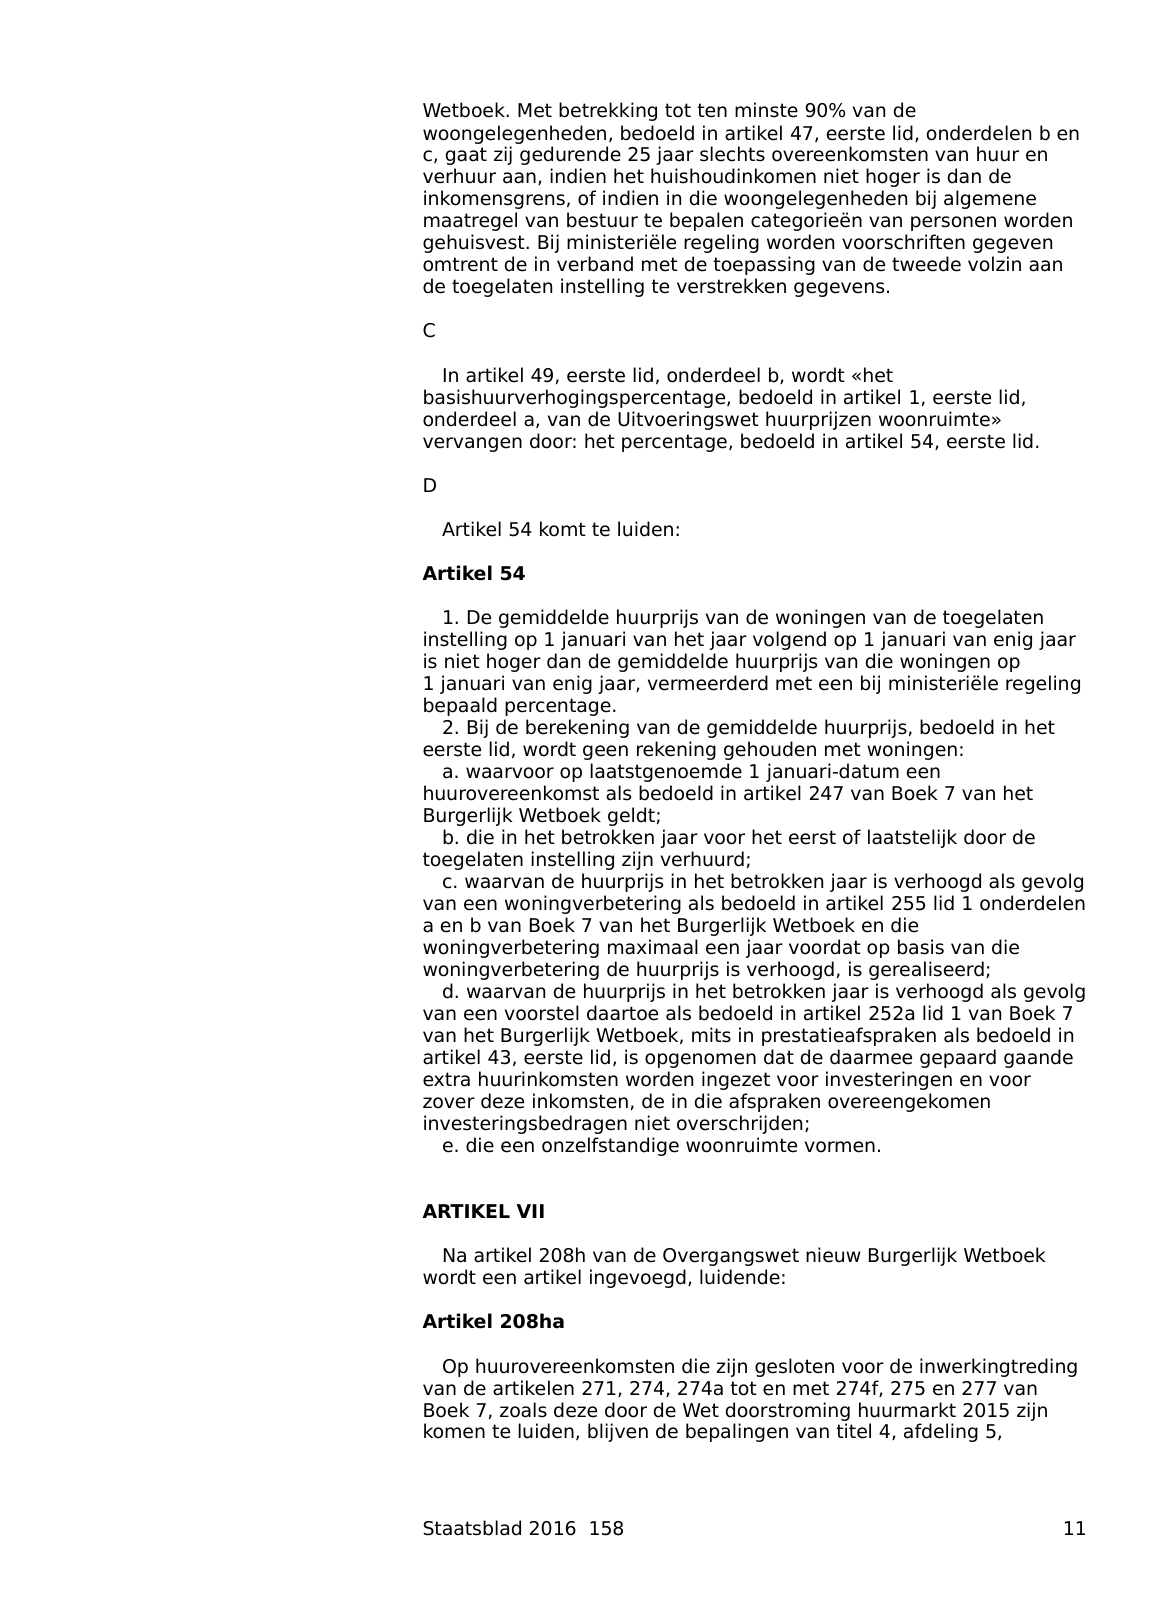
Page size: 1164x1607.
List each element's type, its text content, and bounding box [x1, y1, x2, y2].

text 1. De gemiddelde huurprijs van de woningen van de toegelaten instelling op 1 januari van het jaar volgend op 1 januari van enig jaar is niet hoger dan de gemiddelde huurprijs van die woningen op 1 januari van enig jaar, vermeerderd met een bij ministeriële regeling bepaald percentage. [422, 607, 1087, 717]
text Na artikel 208h van de Overgangswet nieuw Burgerlijk Wetboek wordt een artikel ingevoegd, luidende: [422, 1245, 1087, 1289]
text b. die in het betrokken jaar voor het eerst of laatstelijk door de toegelaten instelling zijn verhuurd; [422, 827, 1087, 871]
text a. waarvoor op laatstgenoemde 1 januari-datum een huurovereenkomst als bedoeld in artikel 247 van Boek 7 van het Burgerlijk Wetboek geldt; [422, 761, 1087, 827]
text d. waarvan de huurprijs in het betrokken jaar is verhoogd als gevolg van een voorstel daartoe als bedoeld in artikel 252a lid 1 van Boek 7 van het Burgerlijk Wetboek, mits in prestatieafspraken als bedoeld in artikel 43, eerste lid, is opgenomen dat de daarmee gepaard gaande extra huurinkomsten worden ingezet voor investeringen en voor zover deze inkomsten, de in die afspraken overeengekomen investeringsbedragen niet overschrijden; [422, 981, 1087, 1135]
text In artikel 49, eerste lid, onderdeel b, wordt «het basishuurverhogingspercentage, bedoeld in artikel 1, eerste lid, onderdeel a, van de Uitvoeringswet huurprijzen woonruimte» vervangen door: het percentage, bedoeld in artikel 54, eerste lid. [422, 364, 1087, 452]
text Op huurovereenkomsten die zijn gesloten voor de inwerkingtreding van de artikelen 271, 274, 274a tot en met 274f, 275 en 277 van Boek 7, zoals deze door de Wet doorstroming huurmarkt 2015 zijn komen te luiden, blijven de bepalingen van titel 4, afdeling 5, [422, 1356, 1087, 1443]
text e. die een onzelfstandige woonruimte vormen. [422, 1135, 1087, 1157]
text 2. Bij de berekening van de gemiddelde huurprijs, bedoeld in het eerste lid, wordt geen rekening gehouden met woningen: [422, 717, 1087, 761]
subtitle Artikel 208ha [422, 1311, 1087, 1333]
subtitle Artikel 54 [422, 563, 1087, 585]
text D [422, 475, 1087, 497]
text c. waarvan de huurprijs in het betrokken jaar is verhoogd als gevolg van een woningverbetering als bedoeld in artikel 255 lid 1 onderdelen a en b van Boek 7 van het Burgerlijk Wetboek en die woningverbetering maximaal een jaar voordat op basis van die woningverbetering de huurprijs is verhoogd, is gerealiseerd; [422, 871, 1087, 981]
subtitle ARTIKEL VII [422, 1201, 1087, 1223]
text Wetboek. Met betrekking tot ten minste 90% van de woongelegenheden, bedoeld in artikel 47, eerste lid, onderdelen b en c, gaat zij gedurende 25 jaar slechts overeenkomsten van huur en verhuur aan, indien het huishoudinkomen niet hoger is dan de inkomensgrens, of indien in die woongelegenheden bij algemene maatregel van bestuur te bepalen categorieën van personen worden gehuisvest. Bij ministeriële regeling worden voorschriften gegeven omtrent de in verband met de toepassing van de tweede volzin aan de toegelaten instelling te verstrekken gegevens. [422, 100, 1087, 298]
text Artikel 54 komt te luiden: [422, 519, 1087, 541]
text C [422, 320, 1087, 342]
